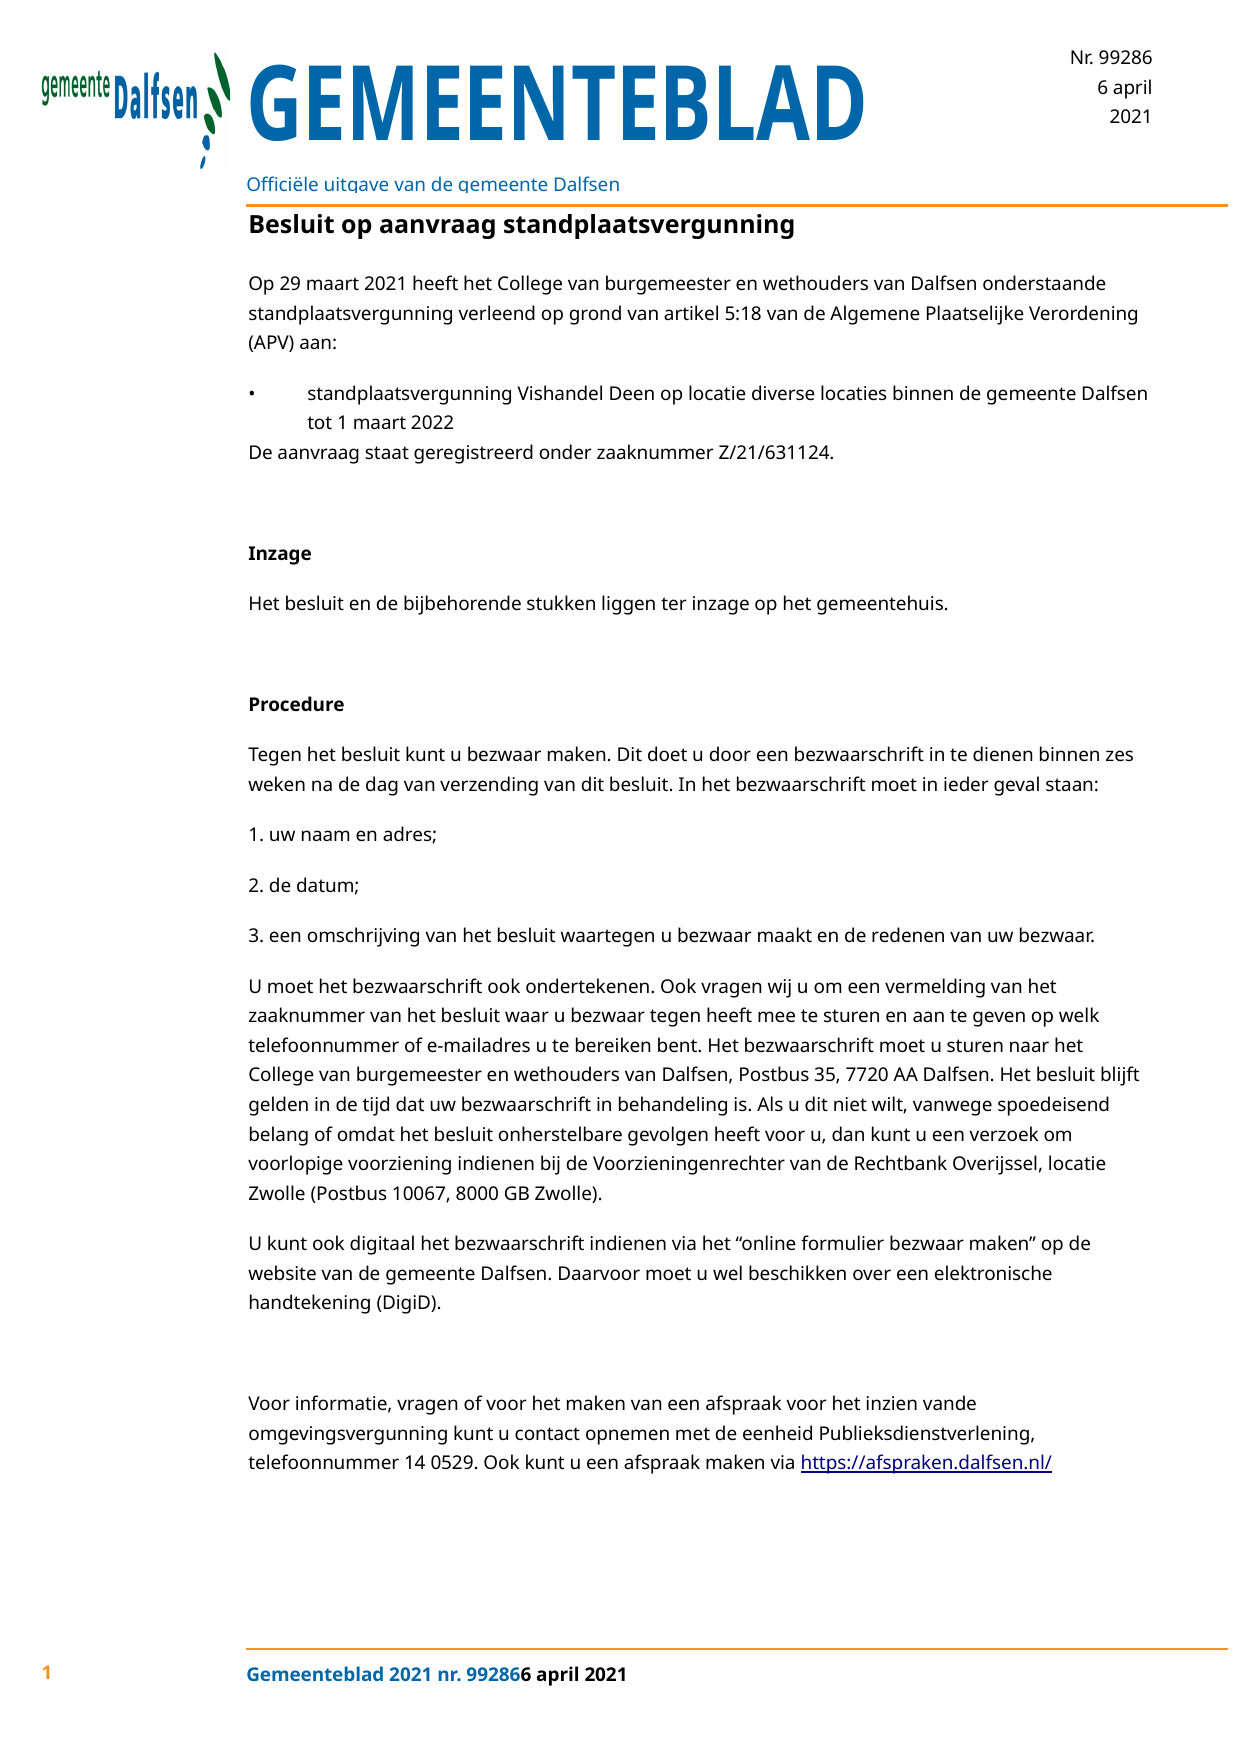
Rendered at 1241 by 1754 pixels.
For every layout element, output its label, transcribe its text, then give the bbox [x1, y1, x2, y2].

picture [41, 47, 231, 172]
text U moet het bezwaarschrift ook ondertekenen. Ook vragen wij u om een vermelding van het zaaknummer van het besluit waar u bezwaar tegen heeft mee te sturen en aan te geven op welk telefoonnummer of e-mailadres u te bereiken bent. Het bezwaarschrift moet u sturen naar het College van burgemeester en wethouders van Dalfsen, Postbus 35, 7720 AA Dalfsen. Het besluit blijft gelden in de tijd dat uw bezwaarschrift in behandeling is. Als u dit niet wilt, vanwege spoedeisend belang of omdat het besluit onherstelbare gevolgen heeft voor u, dan kunt u een verzoek om voorlopige voorziening indienen bij de Voorzieningenrechter van de Rechtbank Overijssel, locatie Zwolle (Postbus 10067, 8000 GB Zwolle). [248, 973, 1152, 1206]
text De aanvraag staat geregistreerd onder zaaknummer Z/21/631124. [248, 439, 1152, 465]
text 2. de datum; [248, 872, 1152, 898]
text Besluit op aanvraag standplaatsvergunning [248, 207, 1152, 241]
text 3. een omschrijving van het besluit waartegen u bezwaar maakt en de redenen van uw bezwaar. [248, 922, 1152, 948]
list standplaatsvergunning Vishandel Deen op locatie diverse locaties binnen de gemeente Dalfsen tot 1 maart 2022 [248, 380, 1152, 435]
text Inzage [248, 540, 1152, 566]
text Het besluit en de bijbehorende stukken liggen ter inzage op het gemeentehuis. [248, 590, 1152, 616]
text Voor informatie, vragen of voor het maken van een afspraak voor het inzien vande omgevingsvergunning kunt u contact opnemen met de eenheid Publieksdienstverlening, telefoonnummer 14 0529. Ook kunt u een afspraak maken via https://afspraken.dalfsen.nl/ [248, 1390, 1152, 1475]
text Procedure [248, 691, 1152, 717]
text Op 29 maart 2021 heeft het College van burgemeester en wethouders van Dalfsen onderstaande standplaatsvergunning verleend op grond van artikel 5:18 van de Algemene Plaatselijke Verordening (APV) aan: [248, 270, 1152, 355]
text 1. uw naam en adres; [248, 822, 1152, 847]
text U kunt ook digitaal het bezwaarschrift indienen via het “online formulier bezwaar maken” op de website van de gemeente Dalfsen. Daarvoor moet u wel beschikken over een elektronische handtekening (DigiD). [248, 1230, 1152, 1315]
text Tegen het besluit kunt u bezwaar maken. Dit doet u door een bezwaarschrift in te dienen binnen zes weken na de dag van verzending van dit besluit. In het bezwaarschrift moet in ieder geval staan: [248, 742, 1152, 797]
